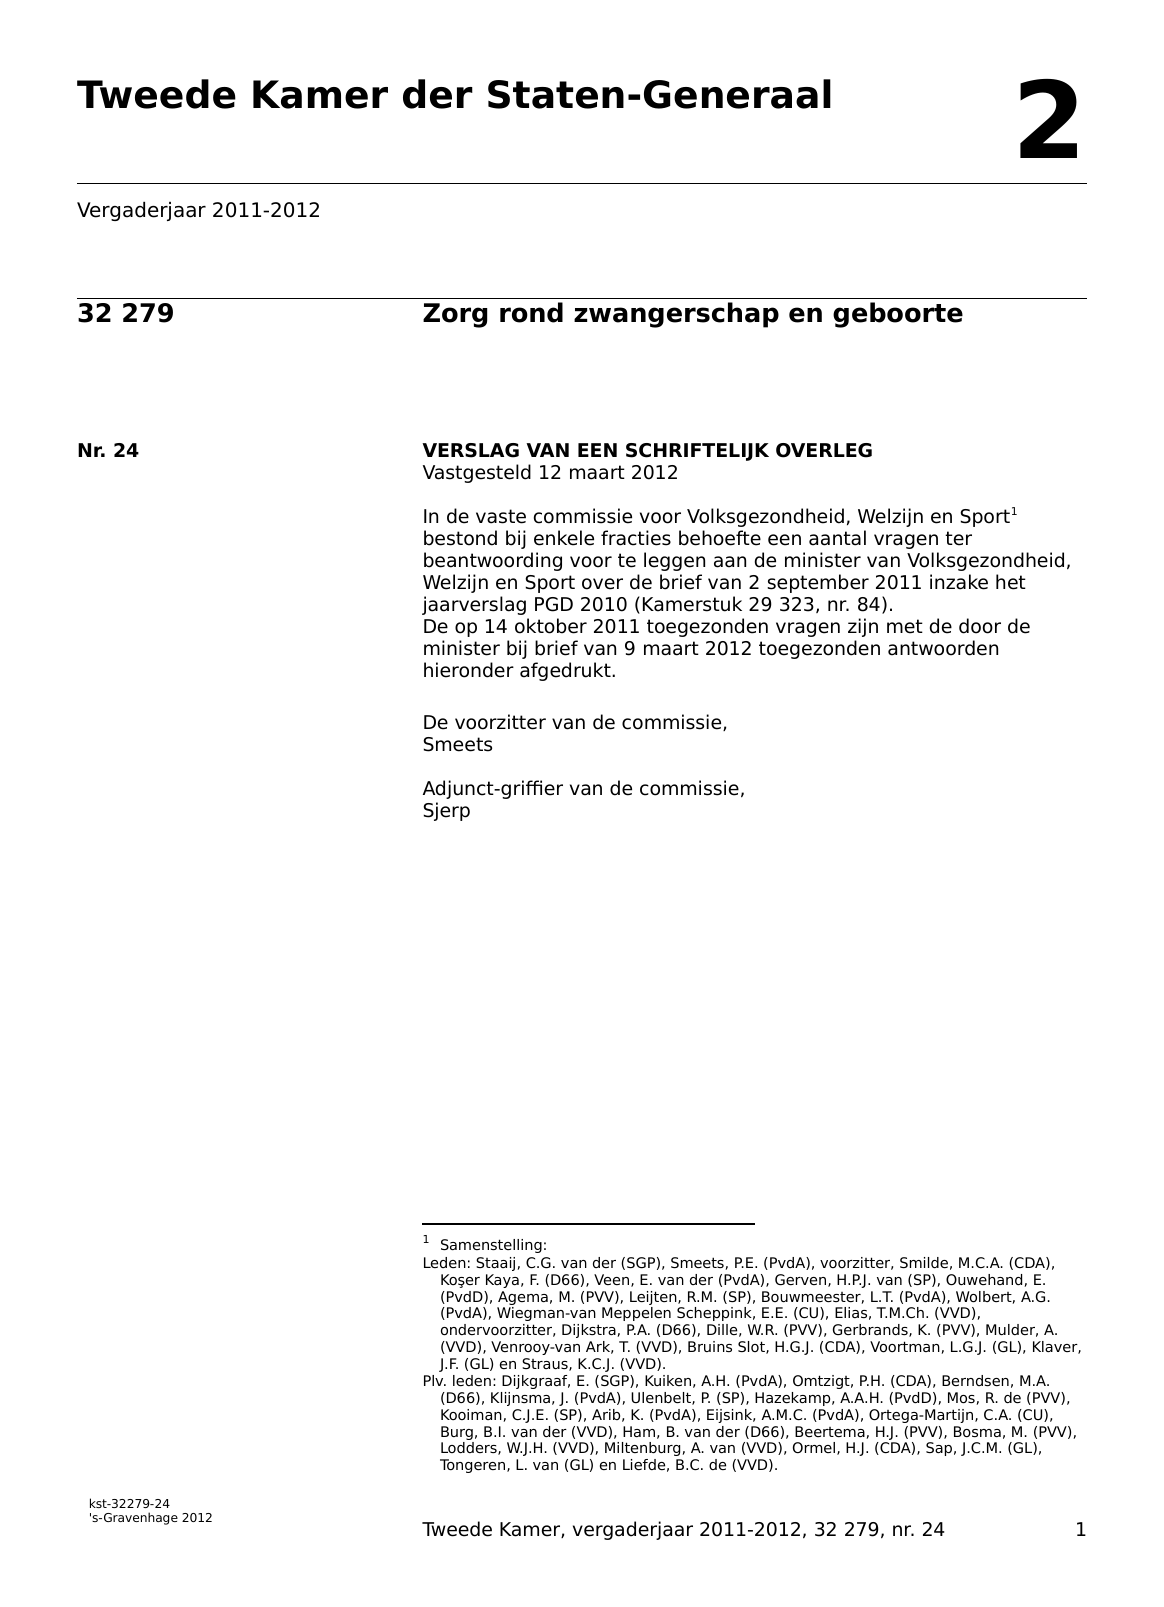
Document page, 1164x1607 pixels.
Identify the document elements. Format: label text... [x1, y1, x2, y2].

text kst-32279-24 [88, 1497, 323, 1511]
subtitle 32 279 Zorg rond zwangerschap en geboorte [77, 299, 1087, 329]
table_cell Vergaderjaar 2011-2012 [77, 184, 1087, 298]
text Plv. leden: Dijkgraaf, E. (SGP), Kuiken, A.H. (PvdA), Omtzigt, P.H. (CDA), Berndsen, M.A. (D66), Klijnsma, J. (PvdA), Ulenbelt, P. (SP), Hazekamp, A.A.H. (PvdD), Mos, R. de (PVV), Kooiman, C.J.E. (SP), Arib, K. (PvdA), Eijsink, A.M.C. (PvdA), Ortega-Martijn, C.A. (CU), Burg, B.I. van der (VVD), Ham, B. van der (D66), Beertema, H.J. (PVV), Bosma, M. (PVV), Lodders, W.J.H. (VVD), Miltenburg, A. van (VVD), Ormel, H.J. (CDA), Sap, J.C.M. (GL), Tongeren, L. van (GL) en Liefde, B.C. de (VVD). [422, 1373, 1087, 1474]
text Vastgesteld 12 maart 2012 [422, 462, 1087, 484]
text De op 14 oktober 2011 toegezonden vragen zijn met de door de minister bij brief van 9 maart 2012 toegezonden antwoorden hieronder afgedrukt. [422, 616, 1087, 682]
table_header 2 [886, 59, 1087, 183]
table_header Tweede Kamer der Staten-Generaal [77, 59, 886, 183]
text De voorzitter van de commissie, Smeets [422, 712, 1087, 756]
text Leden: Staaij, C.G. van der (SGP), Smeets, P.E. (PvdA), voorzitter, Smilde, M.C.A. (CDA), Koşer Kaya, F. (D66), Veen, E. van der (PvdA), Gerven, H.P.J. van (SP), Ouwehand, E. (PvdD), Agema, M. (PVV), Leijten, R.M. (SP), Bouwmeester, L.T. (PvdA), Wolbert, A.G. (PvdA), Wiegman-van Meppelen Scheppink, E.E. (CU), Elias, T.M.Ch. (VVD), ondervoorzitter, Dijkstra, P.A. (D66), Dille, W.R. (PVV), Gerbrands, K. (PVV), Mulder, A. (VVD), Venrooy-van Ark, T. (VVD), Bruins Slot, H.G.J. (CDA), Voortman, L.G.J. (GL), Klaver, J.F. (GL) en Straus, K.C.J. (VVD). [422, 1255, 1087, 1373]
text 's-Gravenhage 2012 [88, 1511, 323, 1525]
text In de vaste commissie voor Volksgezondheid, Welzijn en Sport bestond bij enkele fracties behoefte een aantal vragen ter beantwoording voor te leggen aan de minister van Volksgezondheid, Welzijn en Sport over de brief van 2 september 2011 inzake het jaarverslag PGD 2010 (Kamerstuk 29 323, nr. 84). [422, 506, 1087, 616]
text Samenstelling: [422, 1233, 1087, 1255]
subtitle Nr. 24 VERSLAG VAN EEN SCHRIFTELIJK OVERLEG [77, 440, 1087, 462]
text Adjunct-griffier van de commissie, Sjerp [422, 778, 1087, 822]
